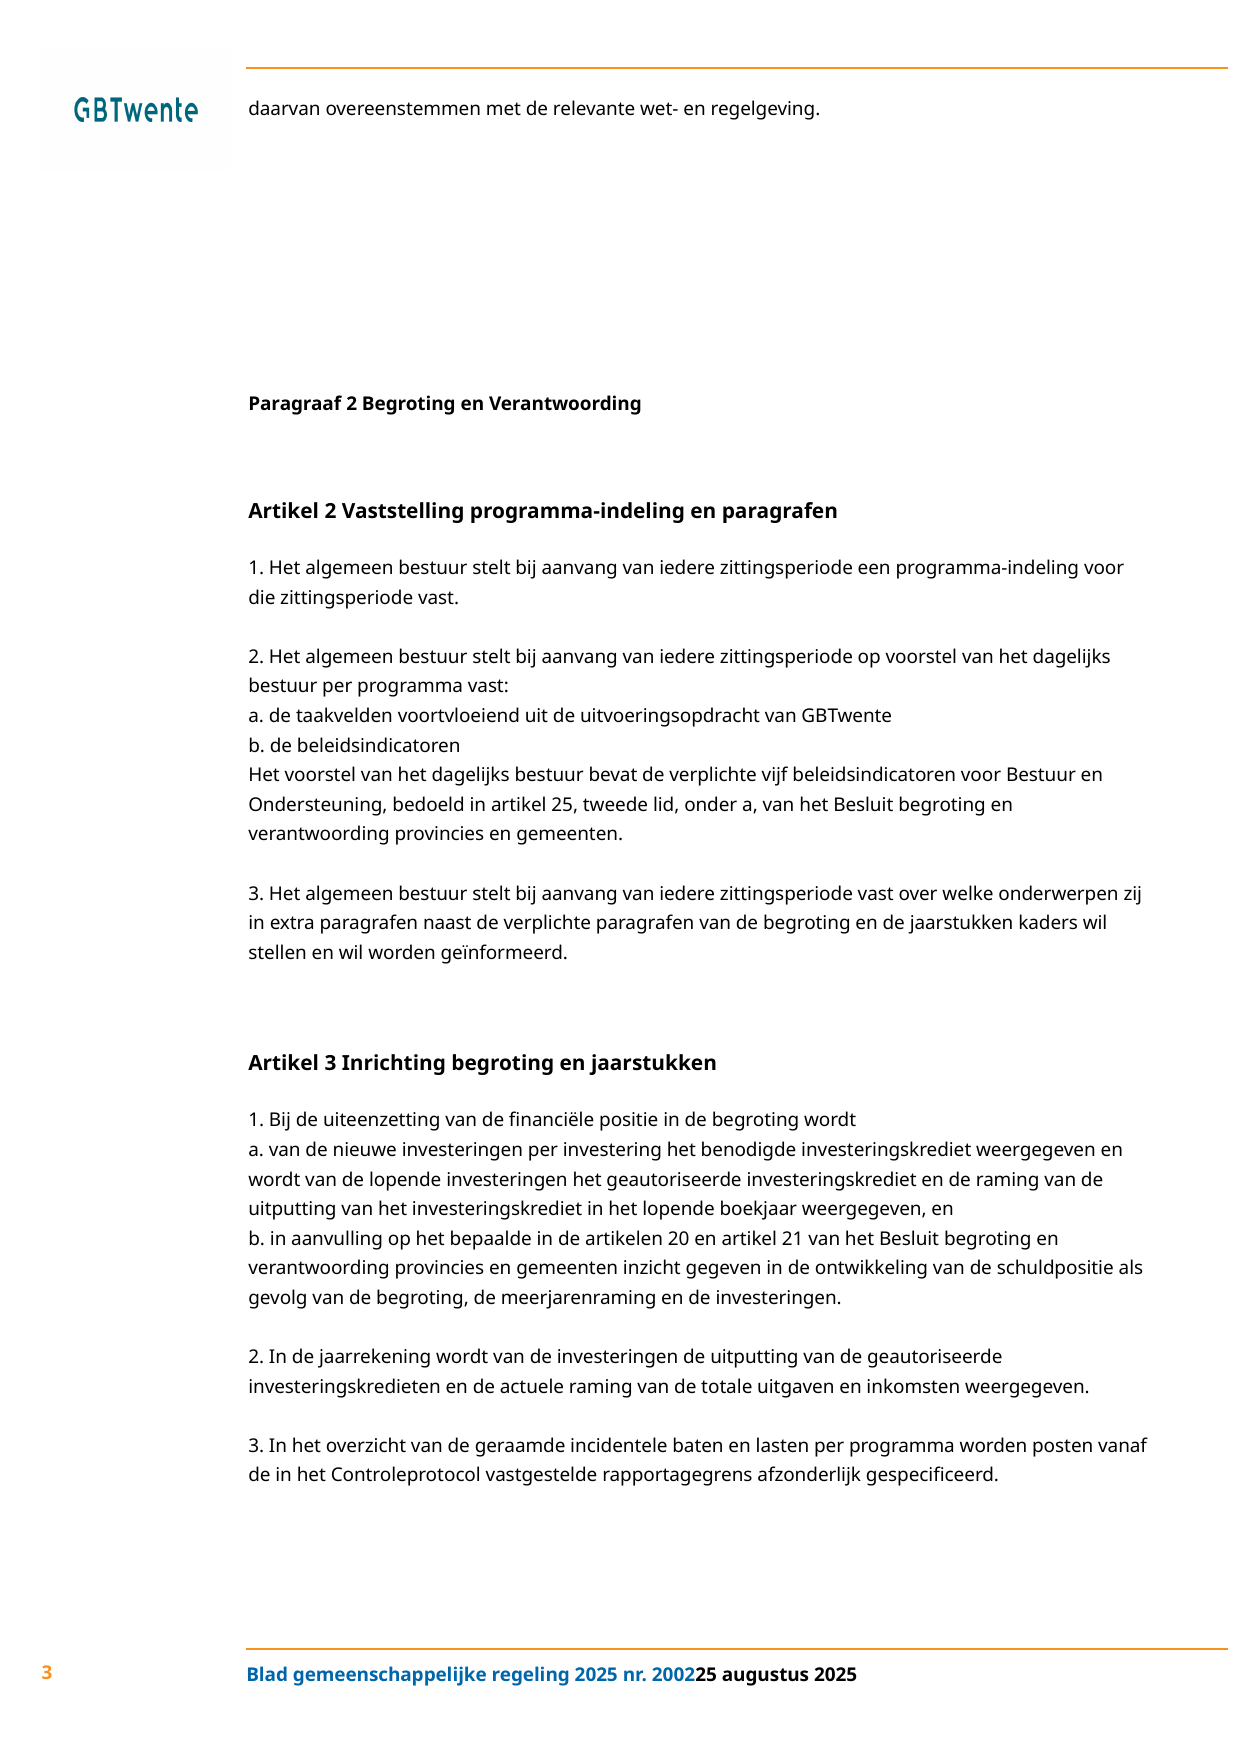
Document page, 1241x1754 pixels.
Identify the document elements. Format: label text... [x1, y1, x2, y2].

text 3. In het overzicht van de geraamde incidentele baten en lasten per programma worden posten vanaf [248, 1432, 1152, 1458]
text 1. Bij de uiteenzetting van de financiële positie in de begroting wordt [248, 1107, 1152, 1132]
text a. van de nieuwe investeringen per investering het benodigde investeringskrediet weergegeven en wordt van de lopende investeringen het geautoriseerde investeringskrediet en de raming van de uitputting van het investeringskrediet in het lopende boekjaar weergegeven, en [248, 1136, 1152, 1221]
text daarvan overeenstemmen met de relevante wet- en regelgeving. [248, 95, 1152, 121]
text de in het Controleprotocol vastgestelde rapportagegrens afzonderlijk gespecificeerd. [248, 1462, 1152, 1487]
text 2. Het algemeen bestuur stelt bij aanvang van iedere zittingsperiode op voorstel van het dagelijks bestuur per programma vast: [248, 643, 1152, 698]
text Het voorstel van het dagelijks bestuur bevat de verplichte vijf beleidsindicatoren voor Bestuur en Ondersteuning, bedoeld in artikel 25, tweede lid, onder a, van het Besluit begroting en verantwoording provincies en gemeenten. [248, 761, 1152, 846]
text a. de taakvelden voortvloeiend uit de uitvoeringsopdracht van GBTwente [248, 702, 1152, 728]
text 1. Het algemeen bestuur stelt bij aanvang van iedere zittingsperiode een programma-indeling voor die zittingsperiode vast. [248, 554, 1152, 610]
text b. de beleidsindicatoren [248, 732, 1152, 758]
text Artikel 2 Vaststelling programma-indeling en paragrafen [248, 496, 1152, 525]
text 2. In de jaarrekening wordt van de investeringen de uitputting van de geautoriseerde investeringskredieten en de actuele raming van de totale uitgaven en inkomsten weergegeven. [248, 1343, 1152, 1398]
text Artikel 3 Inrichting begroting en jaarstukken [248, 1048, 1152, 1077]
text b. in aanvulling op het bepaalde in de artikelen 20 en artikel 21 van het Besluit begroting en verantwoording provincies en gemeenten inzicht gegeven in de ontwikkeling van de schuldpositie als gevolg van de begroting, de meerjarenraming en de investeringen. [248, 1225, 1152, 1310]
picture [41, 47, 231, 172]
text Paragraaf 2 Begroting en Verantwoording [248, 391, 1152, 416]
text 3. Het algemeen bestuur stelt bij aanvang van iedere zittingsperiode vast over welke onderwerpen zij in extra paragrafen naast de verplichte paragrafen van de begroting en de jaarstukken kaders wil stellen en wil worden geïnformeerd. [248, 880, 1152, 965]
